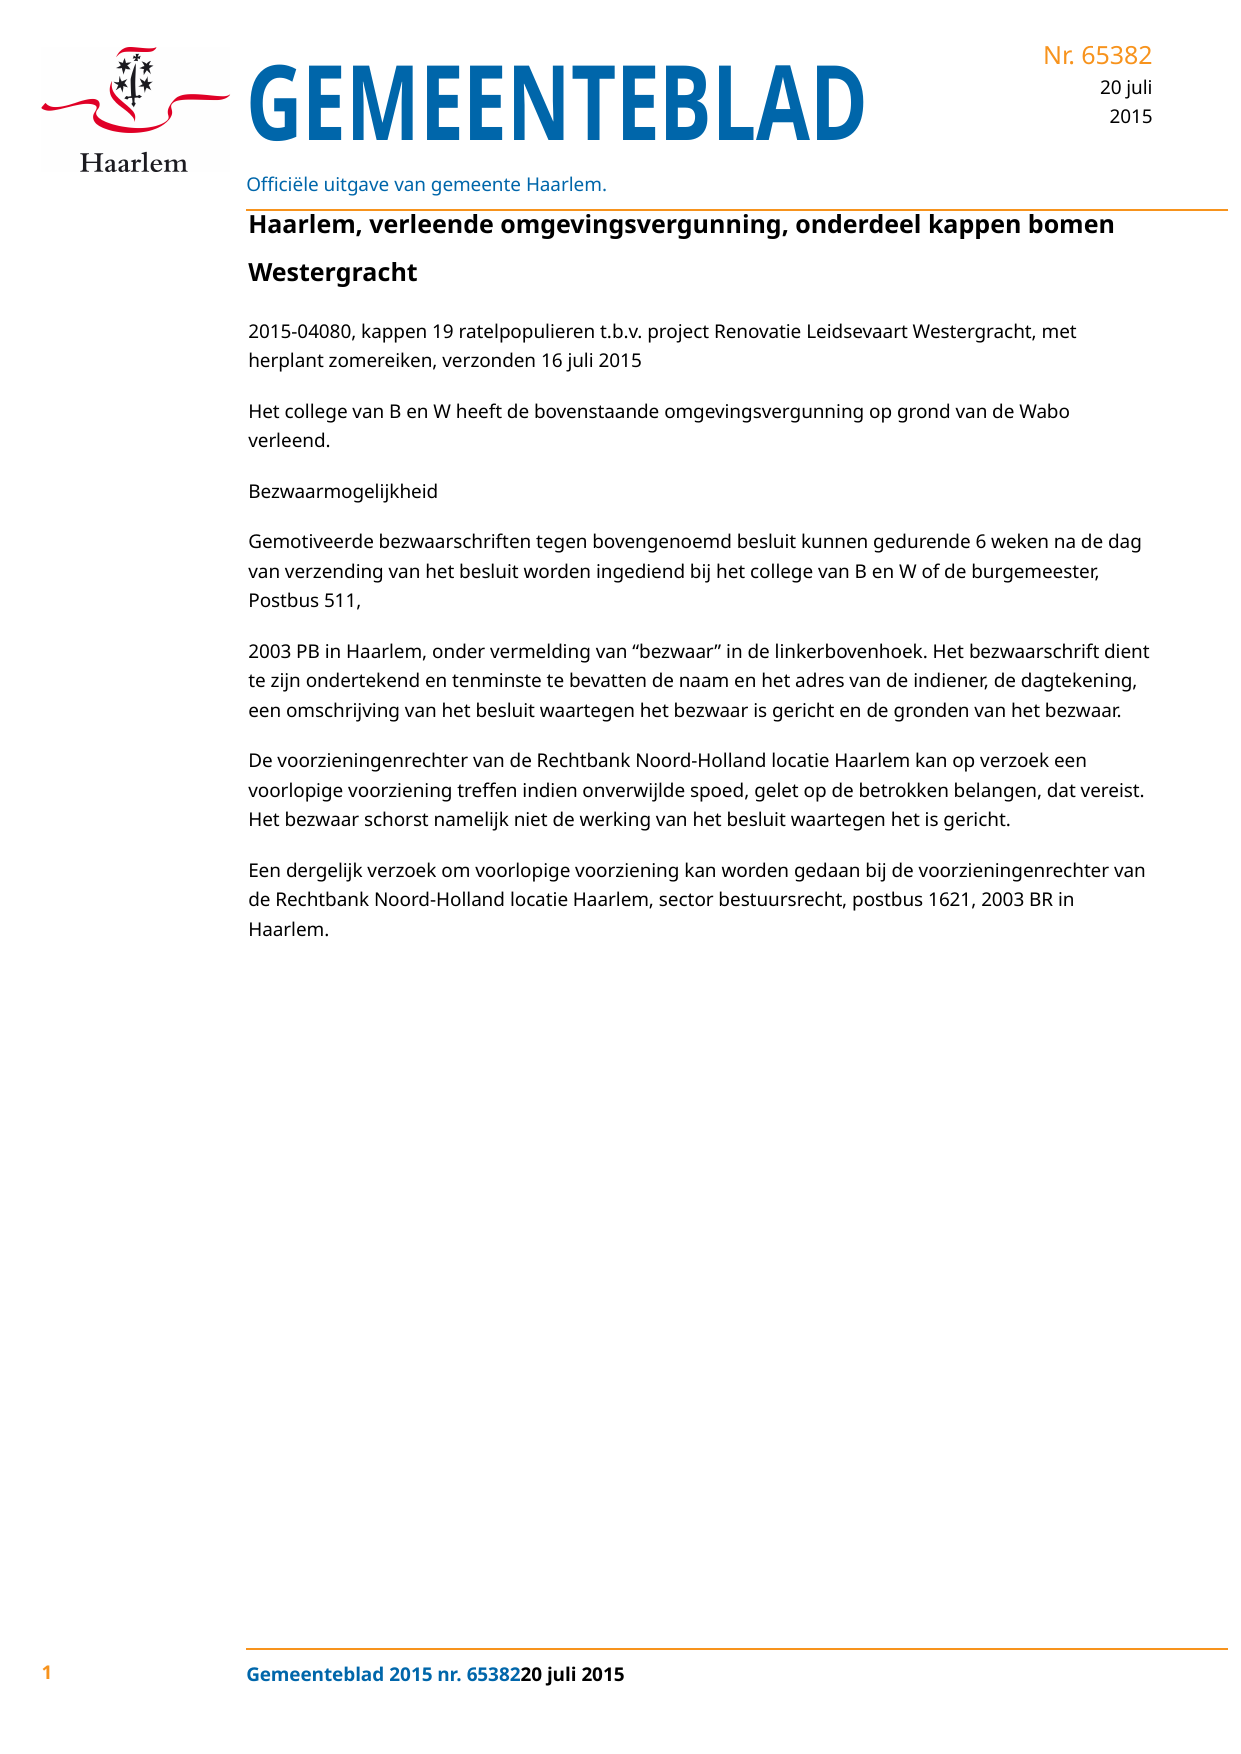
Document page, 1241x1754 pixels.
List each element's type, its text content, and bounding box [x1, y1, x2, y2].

text Gemotiveerde bezwaarschriften tegen bovengenoemd besluit kunnen gedurende 6 weken na de dag van verzending van het besluit worden ingediend bij het college van B en W of de burgemeester, Postbus 511, [248, 528, 1152, 613]
text 2015-04080, kappen 19 ratelpopulieren t.b.v. project Renovatie Leidsevaart Westergracht, met herplant zomereiken, verzonden 16 juli 2015 [248, 318, 1152, 373]
text Haarlem, verleende omgevingsvergunning, onderdeel kappen bomen Westergracht [248, 211, 1152, 288]
text 2003 PB in Haarlem, onder vermelding van “bezwaar” in de linkerbovenhoek. Het bezwaarschrift dient te zijn ondertekend en tenminste te bevatten de naam en het adres van de indiener, de dagtekening, een omschrijving van het besluit waartegen het bezwaar is gericht en de gronden van het bezwaar. [248, 638, 1152, 723]
text De voorzieningenrechter van de Rechtbank Noord-Holland locatie Haarlem kan op verzoek een voorlopige voorziening treffen indien onverwijlde spoed, gelet op de betrokken belangen, dat vereist. Het bezwaar schorst namelijk niet de werking van het besluit waartegen het is gericht. [248, 747, 1152, 832]
picture [41, 47, 231, 172]
text Bezwaarmogelijkheid [248, 478, 1152, 504]
text Het college van B en W heeft de bovenstaande omgevingsvergunning op grond van de Wabo verleend. [248, 398, 1152, 453]
text Een dergelijk verzoek om voorlopige voorziening kan worden gedaan bij de voorzieningenrechter van de Rechtbank Noord-Holland locatie Haarlem, sector bestuursrecht, postbus 1621, 2003 BR in Haarlem. [248, 857, 1152, 942]
